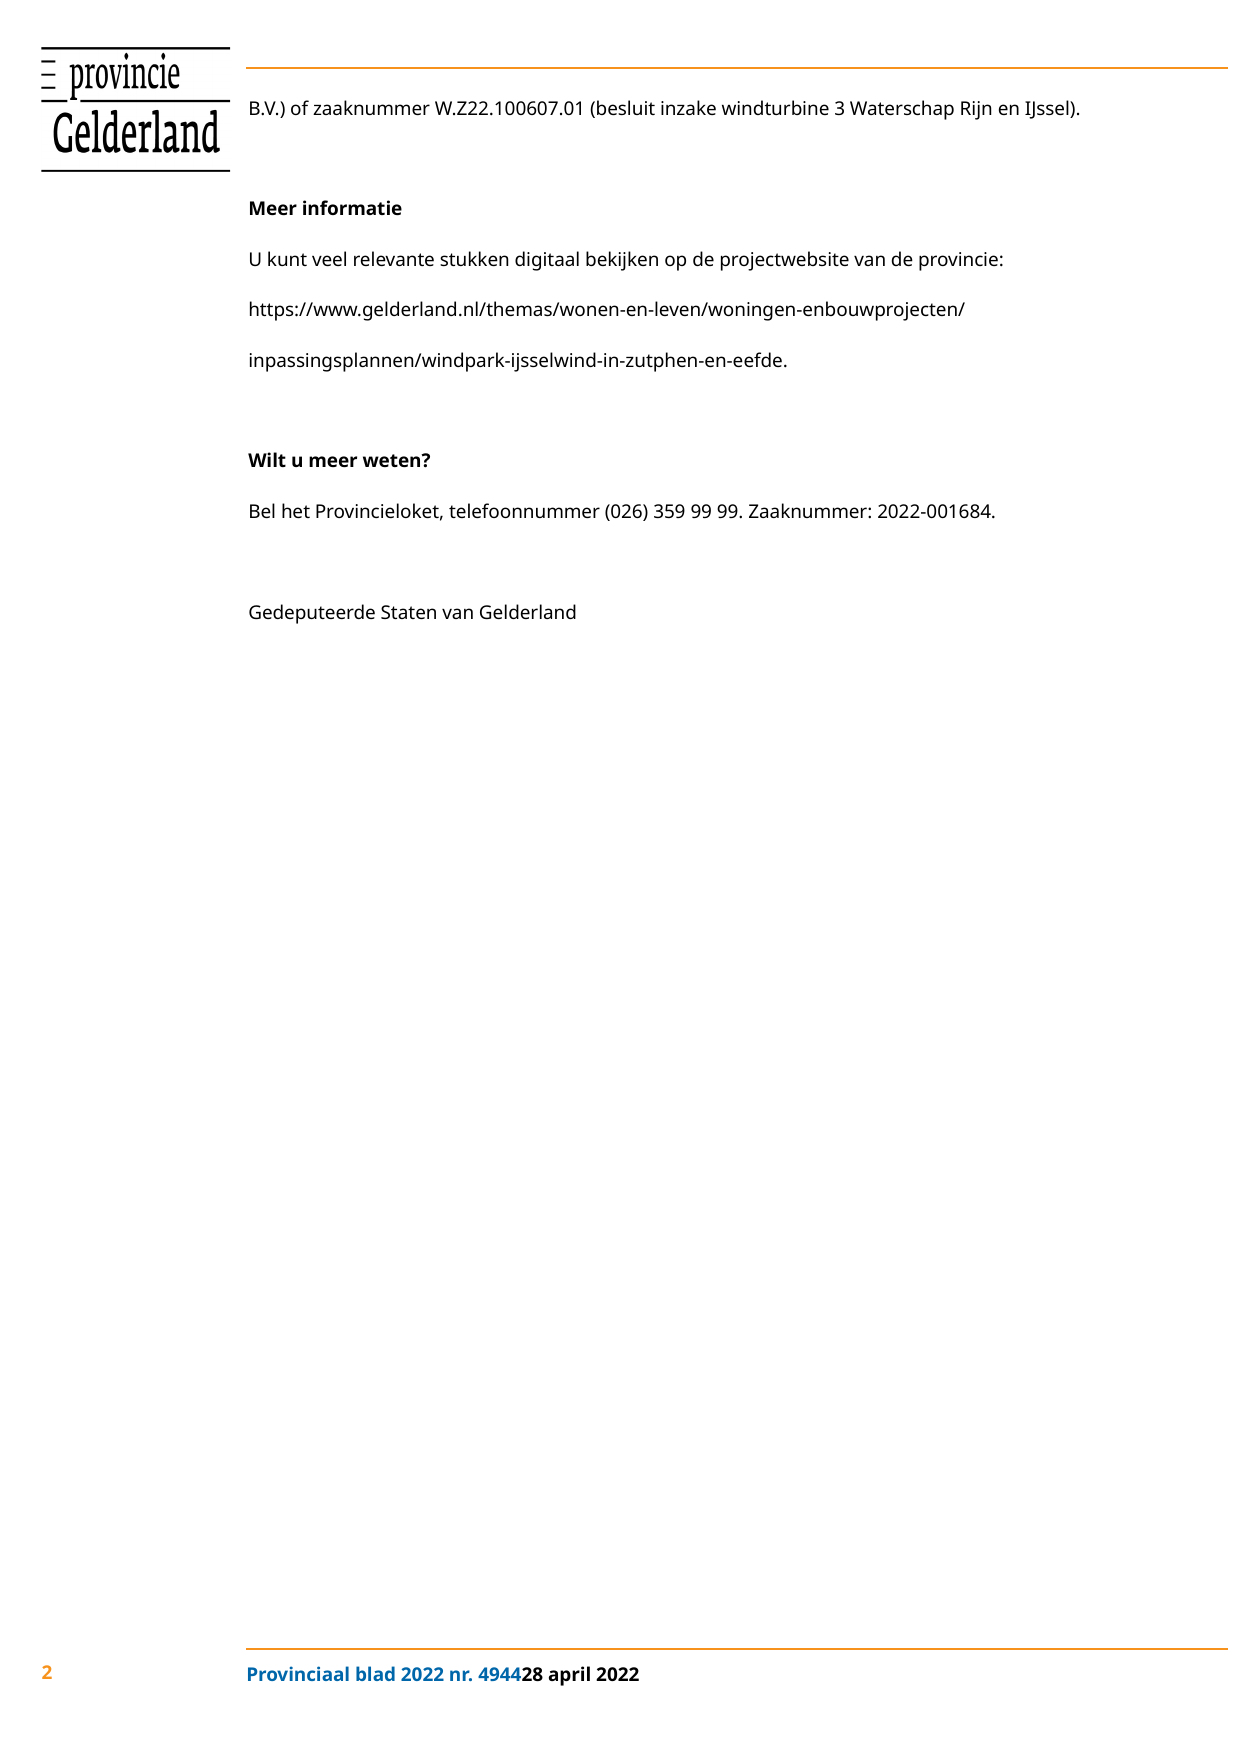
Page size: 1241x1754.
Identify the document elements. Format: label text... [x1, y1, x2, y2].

text https://www.gelderland.nl/themas/wonen-en-leven/woningen-enbouwprojecten/ [248, 296, 1152, 322]
text Bel het Provincieloket, telefoonnummer (026) 359 99 99. Zaaknummer: 2022-001684. [248, 498, 1152, 524]
text Wilt u meer weten? [248, 448, 1152, 473]
picture [41, 47, 231, 172]
text Meer informatie [248, 196, 1152, 221]
text inpassingsplannen/windpark-ijsselwind-in-zutphen-en-eefde. [248, 347, 1152, 373]
text U kunt veel relevante stukken digitaal bekijken op de projectwebsite van de provincie: [248, 246, 1152, 272]
text Gedeputeerde Staten van Gelderland [248, 599, 1152, 625]
text B.V.) of zaaknummer W.Z22.100607.01 (besluit inzake windturbine 3 Waterschap Rijn en IJssel). [248, 95, 1152, 121]
